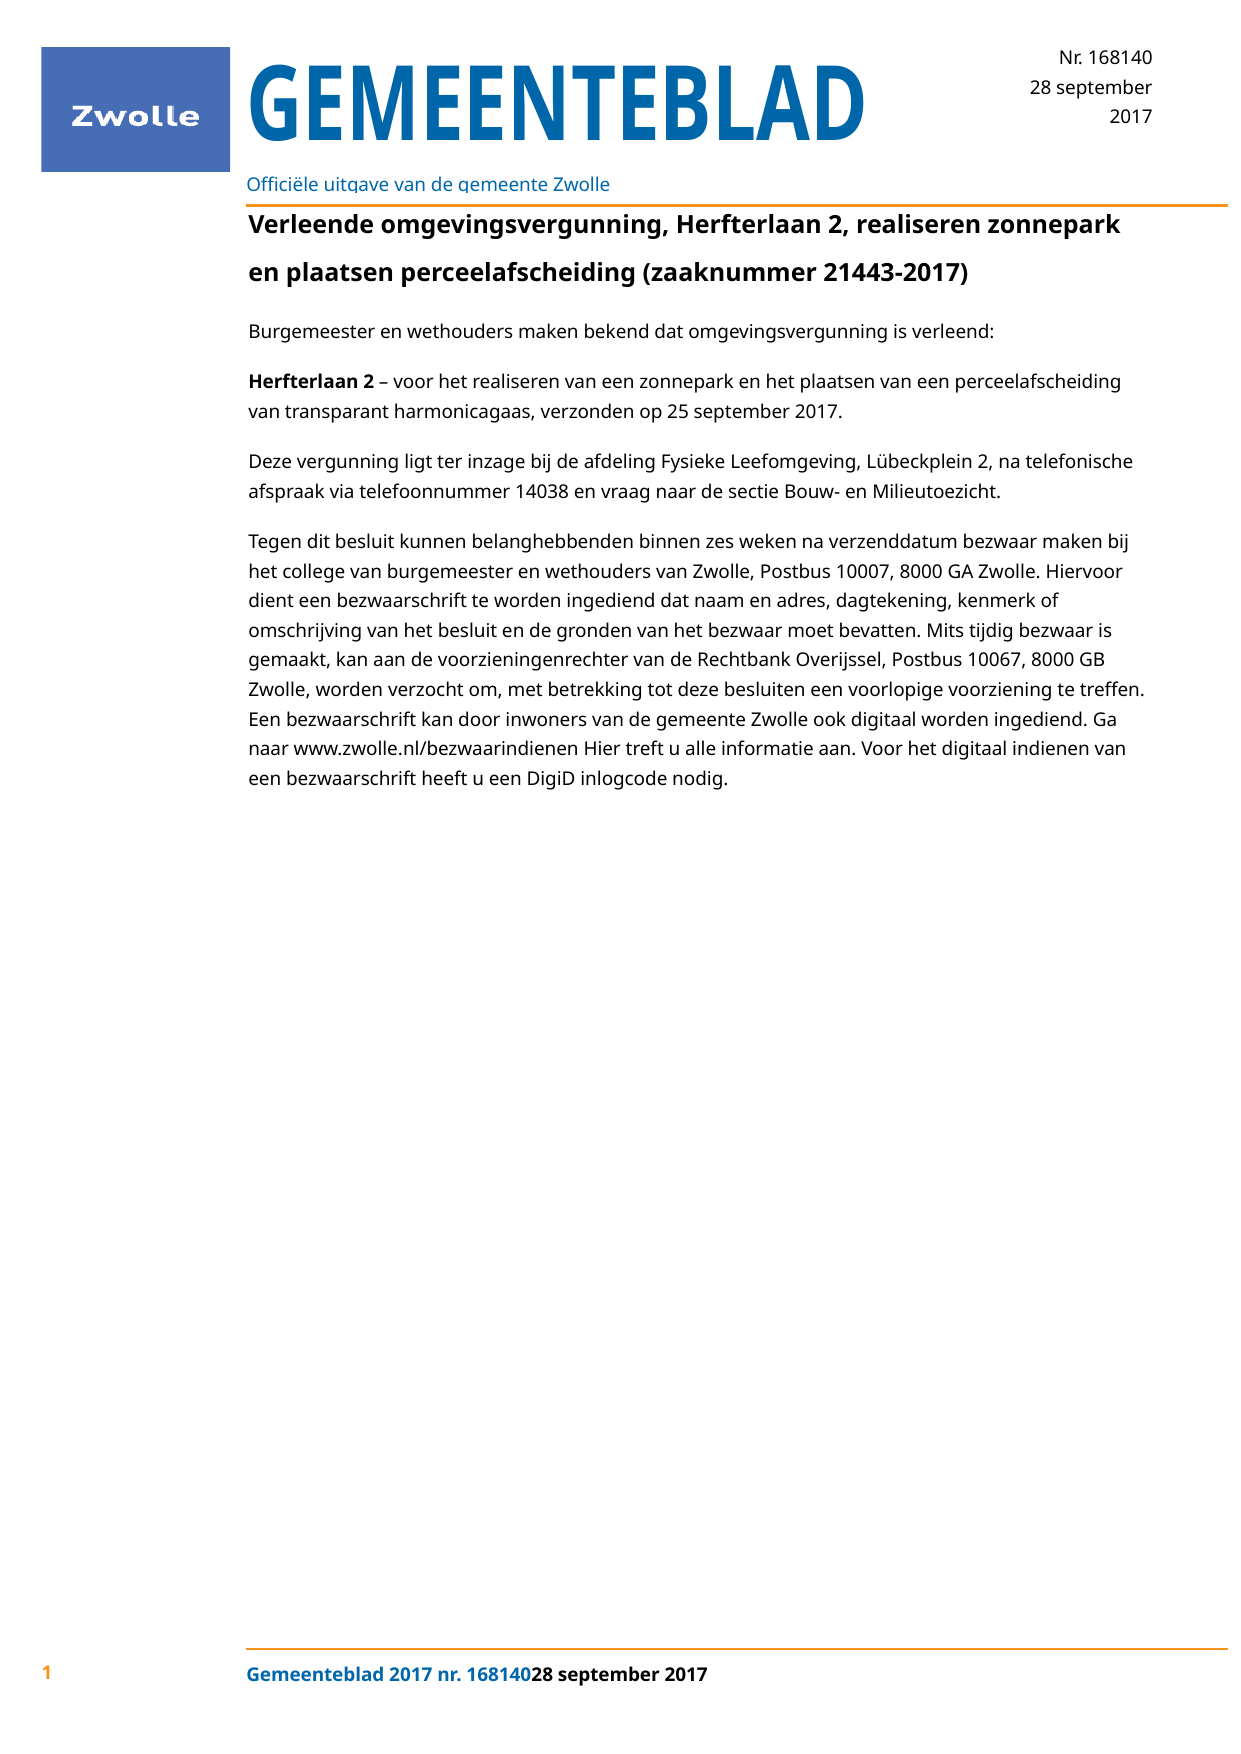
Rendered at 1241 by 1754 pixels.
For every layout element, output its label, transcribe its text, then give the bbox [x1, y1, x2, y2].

text Deze vergunning ligt ter inzage bij de afdeling Fysieke Leefomgeving, Lübeckplein 2, na telefonische afspraak via telefoonnummer 14038 en vraag naar de sectie Bouw- en Milieutoezicht. [248, 448, 1152, 504]
text Burgemeester en wethouders maken bekend dat omgevingsvergunning is verleend: [248, 318, 1152, 344]
text Verleende omgevingsvergunning, Herfterlaan 2, realiseren zonnepark en plaatsen perceelafscheiding (zaaknummer 21443-2017) [248, 207, 1152, 288]
text Tegen dit besluit kunnen belanghebbenden binnen zes weken na verzenddatum bezwaar maken bij het college van burgemeester en wethouders van Zwolle, Postbus 10007, 8000 GA Zwolle. Hiervoor dient een bezwaarschrift te worden ingediend dat naam en adres, dagtekening, kenmerk of omschrijving van het besluit en de gronden van het bezwaar moet bevatten. Mits tijdig bezwaar is gemaakt, kan aan de voorzieningenrechter van de Rechtbank Overijssel, Postbus 10067, 8000 GB Zwolle, worden verzocht om, met betrekking tot deze besluiten een voorlopige voorziening te treffen. Een bezwaarschrift kan door inwoners van de gemeente Zwolle ook digitaal worden ingediend. Ga naar www.zwolle.nl/bezwaarindienen Hier treft u alle informatie aan. Voor het digitaal indienen van een bezwaarschrift heeft u een DigiD inlogcode nodig. [248, 528, 1152, 791]
text Herfterlaan 2 – voor het realiseren van een zonnepark en het plaatsen van een perceelafscheiding van transparant harmonicagaas, verzonden op 25 september 2017. [248, 368, 1152, 424]
picture [41, 47, 231, 172]
